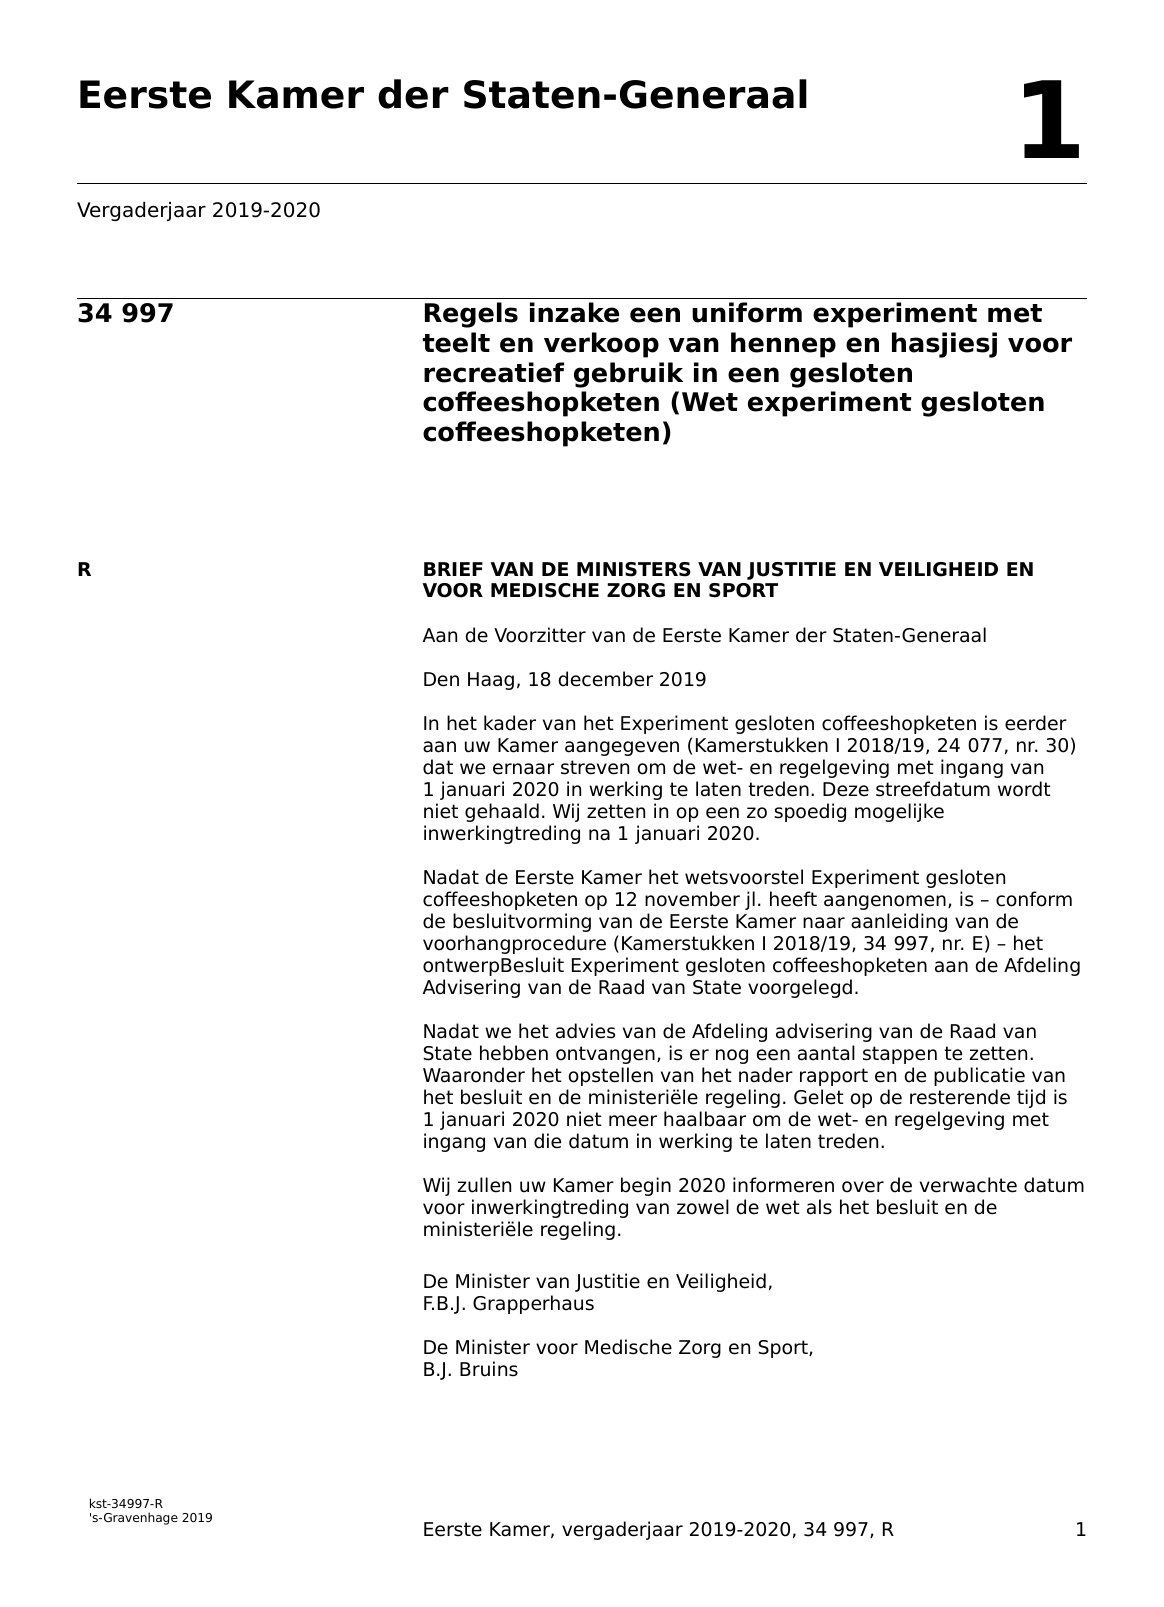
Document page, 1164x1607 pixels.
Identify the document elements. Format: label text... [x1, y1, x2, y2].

text 's-Gravenhage 2019 [88, 1511, 323, 1525]
text De Minister voor Medische Zorg en Sport, B.J. Bruins [422, 1337, 1087, 1381]
table_header 1 [886, 59, 1087, 183]
text Nadat we het advies van de Afdeling advisering van de Raad van State hebben ontvangen, is er nog een aantal stappen te zetten. Waaronder het opstellen van het nader rapport en de publicatie van het besluit en de ministeriële regeling. Gelet op de resterende tijd is 1 januari 2020 niet meer haalbaar om de wet- en regelgeving met ingang van die datum in werking te laten treden. [422, 1021, 1087, 1153]
text Wij zullen uw Kamer begin 2020 informeren over de verwachte datum voor inwerkingtreding van zowel de wet als het besluit en de ministeriële regeling. [422, 1175, 1087, 1241]
text Den Haag, 18 december 2019 [422, 669, 1087, 691]
table_cell Vergaderjaar 2019-2020 [77, 184, 1087, 298]
text Aan de Voorzitter van de Eerste Kamer der Staten-Generaal [422, 624, 1087, 647]
subtitle R BRIEF VAN DE MINISTERS VAN JUSTITIE EN VEILIGHEID EN VOOR MEDISCHE ZORG EN SPORT [77, 558, 1087, 602]
table_header Eerste Kamer der Staten-Generaal [77, 59, 886, 183]
text kst-34997-R [88, 1497, 323, 1511]
subtitle 34 997 Regels inzake een uniform experiment met teelt en verkoop van hennep en hasjiesj voor recreatief gebruik in een gesloten coffeeshopketen (Wet experiment gesloten coffeeshopketen) [77, 299, 1087, 447]
text De Minister van Justitie en Veiligheid, F.B.J. Grapperhaus [422, 1271, 1087, 1315]
text In het kader van het Experiment gesloten coffeeshopketen is eerder aan uw Kamer aangegeven (Kamerstukken I 2018/19, 24 077, nr. 30) dat we ernaar streven om de wet- en regelgeving met ingang van 1 januari 2020 in werking te laten treden. Deze streefdatum wordt niet gehaald. Wij zetten in op een zo spoedig mogelijke inwerkingtreding na 1 januari 2020. [422, 713, 1087, 845]
text Nadat de Eerste Kamer het wetsvoorstel Experiment gesloten coffeeshopketen op 12 november jl. heeft aangenomen, is – conform de besluitvorming van de Eerste Kamer naar aanleiding van de voorhangprocedure (Kamerstukken I 2018/19, 34 997, nr. E) – het ontwerpBesluit Experiment gesloten coffeeshopketen aan de Afdeling Advisering van de Raad van State voorgelegd. [422, 867, 1087, 999]
